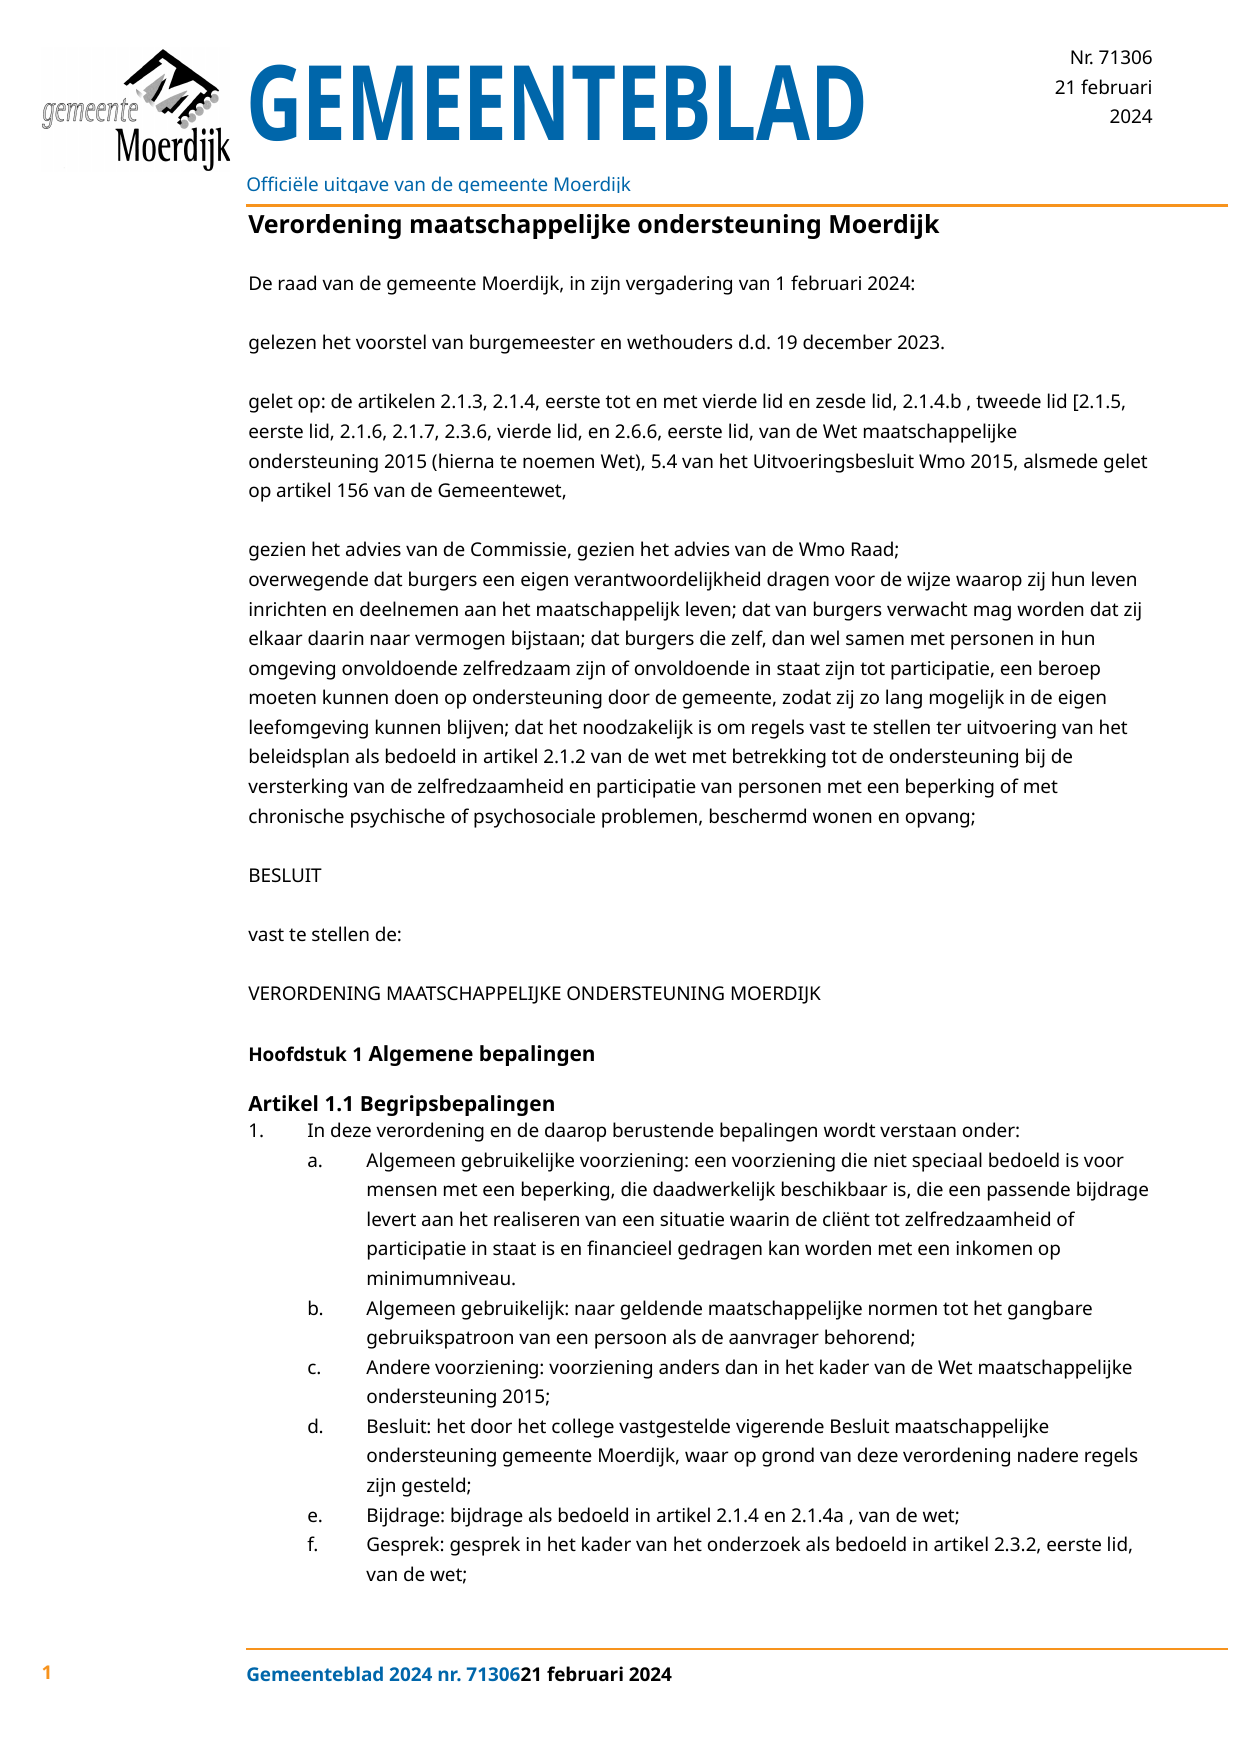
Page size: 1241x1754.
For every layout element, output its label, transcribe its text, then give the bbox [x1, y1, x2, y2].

text gelezen het voorstel van burgemeester en wethouders d.d. 19 december 2023. [248, 329, 1152, 355]
list Algemeen gebruikelijk: naar geldende maatschappelijke normen tot het gangbare gebruikspatroon van een persoon als de aanvrager behorend; [307, 1295, 1152, 1350]
picture [41, 47, 231, 172]
text gezien het advies van de Commissie, gezien het advies van de Wmo Raad; [248, 537, 1152, 562]
text vast te stellen de: [248, 921, 1152, 947]
list In deze verordening en de daarop berustende bepalingen wordt verstaan onder: [248, 1117, 1152, 1143]
text De raad van de gemeente Moerdijk, in zijn vergadering van 1 februari 2024: [248, 270, 1152, 296]
text Artikel 1.1 Begripsbepalingen [248, 1089, 1152, 1117]
text BESLUIT [248, 862, 1152, 888]
text Hoofdstuk 1 Algemene bepalingen [248, 1039, 1152, 1068]
text VERORDENING MAATSCHAPPELIJKE ONDERSTEUNING MOERDIJK [248, 980, 1152, 1006]
list Besluit: het door het college vastgestelde vigerende Besluit maatschappelijke ondersteuning gemeente Moerdijk, waar op grond van deze verordening nadere regels zijn gesteld; [307, 1413, 1152, 1498]
text Verordening maatschappelijke ondersteuning Moerdijk [248, 207, 1152, 241]
list Bijdrage: bijdrage als bedoeld in artikel 2.1.4 en 2.1.4a , van de wet; [307, 1502, 1152, 1527]
list Gesprek: gesprek in het kader van het onderzoek als bedoeld in artikel 2.3.2, eerste lid, van de wet; [307, 1531, 1152, 1587]
list Andere voorziening: voorziening anders dan in het kader van de Wet maatschappelijke ondersteuning 2015; [307, 1354, 1152, 1409]
list Algemeen gebruikelijke voorziening: een voorziening die niet speciaal bedoeld is voor mensen met een beperking, die daadwerkelijk beschikbaar is, die een passende bijdrage levert aan het realiseren van een situatie waarin de cliënt tot zelfredzaamheid of participatie in staat is en financieel gedragen kan worden met een inkomen op minimumniveau. [307, 1147, 1152, 1291]
text overwegende dat burgers een eigen verantwoordelijkheid dragen voor de wijze waarop zij hun leven inrichten en deelnemen aan het maatschappelijk leven; dat van burgers verwacht mag worden dat zij elkaar daarin naar vermogen bijstaan; dat burgers die zelf, dan wel samen met personen in hun omgeving onvoldoende zelfredzaam zijn of onvoldoende in staat zijn tot participatie, een beroep moeten kunnen doen op ondersteuning door de gemeente, zodat zij zo lang mogelijk in de eigen leefomgeving kunnen blijven; dat het noodzakelijk is om regels vast te stellen ter uitvoering van het beleidsplan als bedoeld in artikel 2.1.2 van de wet met betrekking tot de ondersteuning bij de versterking van de zelfredzaamheid en participatie van personen met een beperking of met chronische psychische of psychosociale problemen, beschermd wonen en opvang; [248, 566, 1152, 828]
text gelet op: de artikelen 2.1.3, 2.1.4, eerste tot en met vierde lid en zesde lid, 2.1.4.b , tweede lid [2.1.5, eerste lid, 2.1.6, 2.1.7, 2.3.6, vierde lid, en 2.6.6, eerste lid, van de Wet maatschappelijke ondersteuning 2015 (hierna te noemen Wet), 5.4 van het Uitvoeringsbesluit Wmo 2015, alsmede gelet op artikel 156 van de Gemeentewet, [248, 389, 1152, 503]
